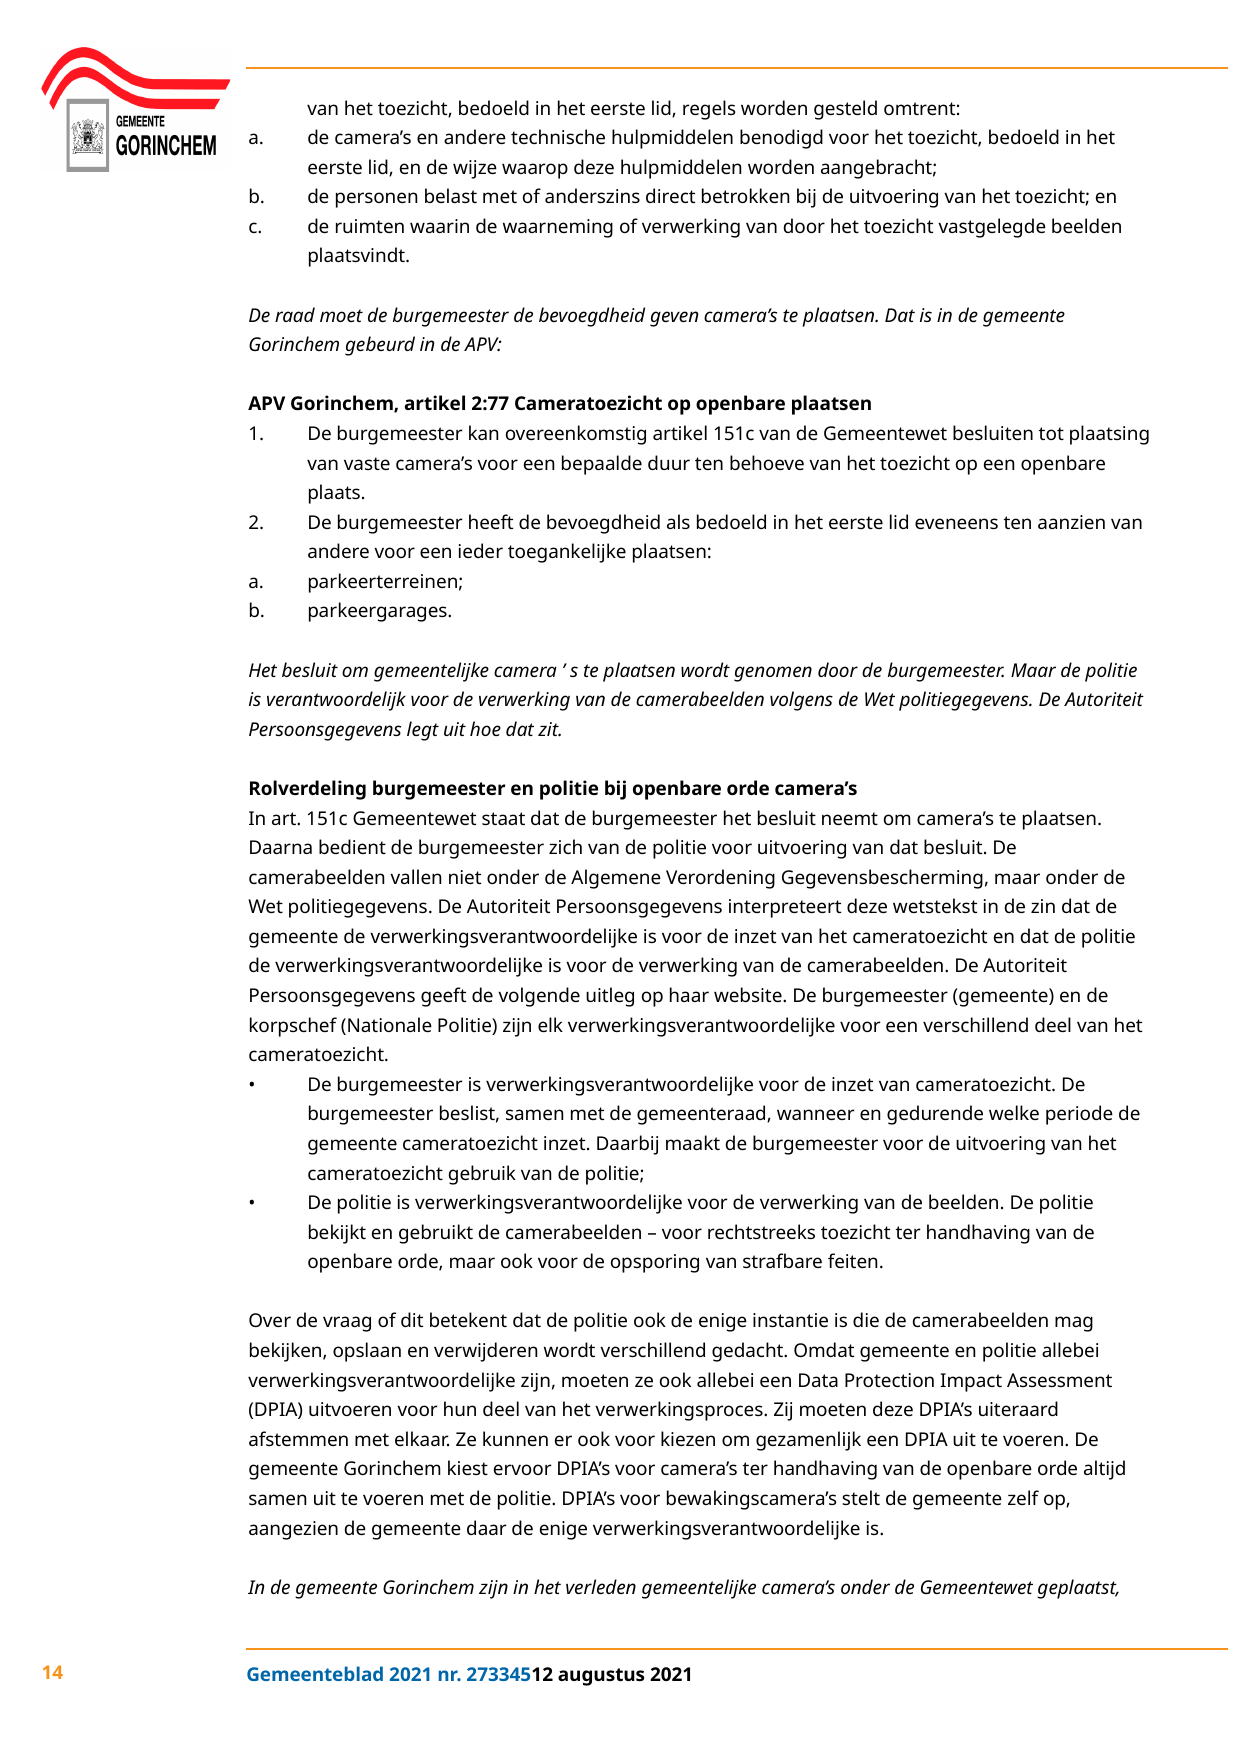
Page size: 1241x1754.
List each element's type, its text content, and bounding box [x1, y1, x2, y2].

list de personen belast met of anderszins direct betrokken bij de uitvoering van het toezicht; en [248, 183, 1152, 209]
text In art. 151c Gemeentewet staat dat de burgemeester het besluit neemt om camera’s te plaatsen. Daarna bedient de burgemeester zich van de politie voor uitvoering van dat besluit. De camerabeelden vallen niet onder de Algemene Verordening Gegevensbescherming, maar onder de Wet politiegegevens. De Autoriteit Persoonsgegevens interpreteert deze wetstekst in de zin dat de gemeente de verwerkingsverantwoordelijke is voor de inzet van het cameratoezicht en dat de politie de verwerkingsverantwoordelijke is voor de verwerking van de camerabeelden. De Autoriteit Persoonsgegevens geeft de volgende uitleg op haar website. De burgemeester (gemeente) en de korpschef (Nationale Politie) zijn elk verwerkingsverantwoordelijke voor een verschillend deel van het cameratoezicht. [248, 805, 1152, 1067]
list De burgemeester is verwerkingsverantwoordelijke voor de inzet van cameratoezicht. De burgemeester beslist, samen met de gemeenteraad, wanneer en gedurende welke periode de gemeente cameratoezicht inzet. Daarbij maakt de burgemeester voor de uitvoering van het cameratoezicht gebruik van de politie; [248, 1071, 1152, 1186]
text In de gemeente Gorinchem zijn in het verleden gemeentelijke camera’s onder de Gemeentewet geplaatst, [248, 1574, 1152, 1600]
text Het besluit om gemeentelijke camera ’ s te plaatsen wordt genomen door de burgemeester. Maar de politie is verantwoordelijk voor de verwerking van de camerabeelden volgens de Wet politiegegevens. De Autoriteit Persoonsgegevens legt uit hoe dat zit. [248, 657, 1152, 742]
list parkeerterreinen; [248, 568, 1152, 594]
list parkeergarages. [248, 598, 1152, 623]
picture [41, 47, 231, 172]
text Rolverdeling burgemeester en politie bij openbare orde camera’s [248, 775, 1152, 801]
list van het toezicht, bedoeld in het eerste lid, regels worden gesteld omtrent: [248, 95, 1152, 121]
list De burgemeester heeft de bevoegdheid als bedoeld in het eerste lid eveneens ten aanzien van andere voor een ieder toegankelijke plaatsen: [248, 509, 1152, 564]
list de camera’s en andere technische hulpmiddelen benodigd voor het toezicht, bedoeld in het eerste lid, en de wijze waarop deze hulpmiddelen worden aangebracht; [248, 124, 1152, 180]
text Over de vraag of dit betekent dat de politie ook de enige instantie is die de camerabeelden mag bekijken, opslaan en verwijderen wordt verschillend gedacht. Omdat gemeente en politie allebei verwerkingsverantwoordelijke zijn, moeten ze ook allebei een Data Protection Impact Assessment (DPIA) uitvoeren voor hun deel van het verwerkingsproces. Zij moeten deze DPIA’s uiteraard afstemmen met elkaar. Ze kunnen er ook voor kiezen om gezamenlijk een DPIA uit te voeren. De gemeente Gorinchem kiest ervoor DPIA’s voor camera’s ter handhaving van de openbare orde altijd samen uit te voeren met de politie. DPIA’s voor bewakingscamera’s stelt de gemeente zelf op, aangezien de gemeente daar de enige verwerkingsverantwoordelijke is. [248, 1308, 1152, 1541]
list De burgemeester kan overeenkomstig artikel 151c van de Gemeentewet besluiten tot plaatsing van vaste camera’s voor een bepaalde duur ten behoeve van het toezicht op een openbare plaats. [248, 420, 1152, 505]
list De politie is verwerkingsverantwoordelijke voor de verwerking van de beelden. De politie bekijkt en gebruikt de camerabeelden – voor rechtstreeks toezicht ter handhaving van de openbare orde, maar ook voor de opsporing van strafbare feiten. [248, 1189, 1152, 1274]
text De raad moet de burgemeester de bevoegdheid geven camera’s te plaatsen. Dat is in de gemeente Gorinchem gebeurd in de APV: [248, 302, 1152, 357]
list de ruimten waarin de waarneming of verwerking van door het toezicht vastgelegde beelden plaatsvindt. [248, 213, 1152, 268]
text APV Gorinchem, artikel 2:77 Cameratoezicht op openbare plaatsen [248, 391, 1152, 416]
